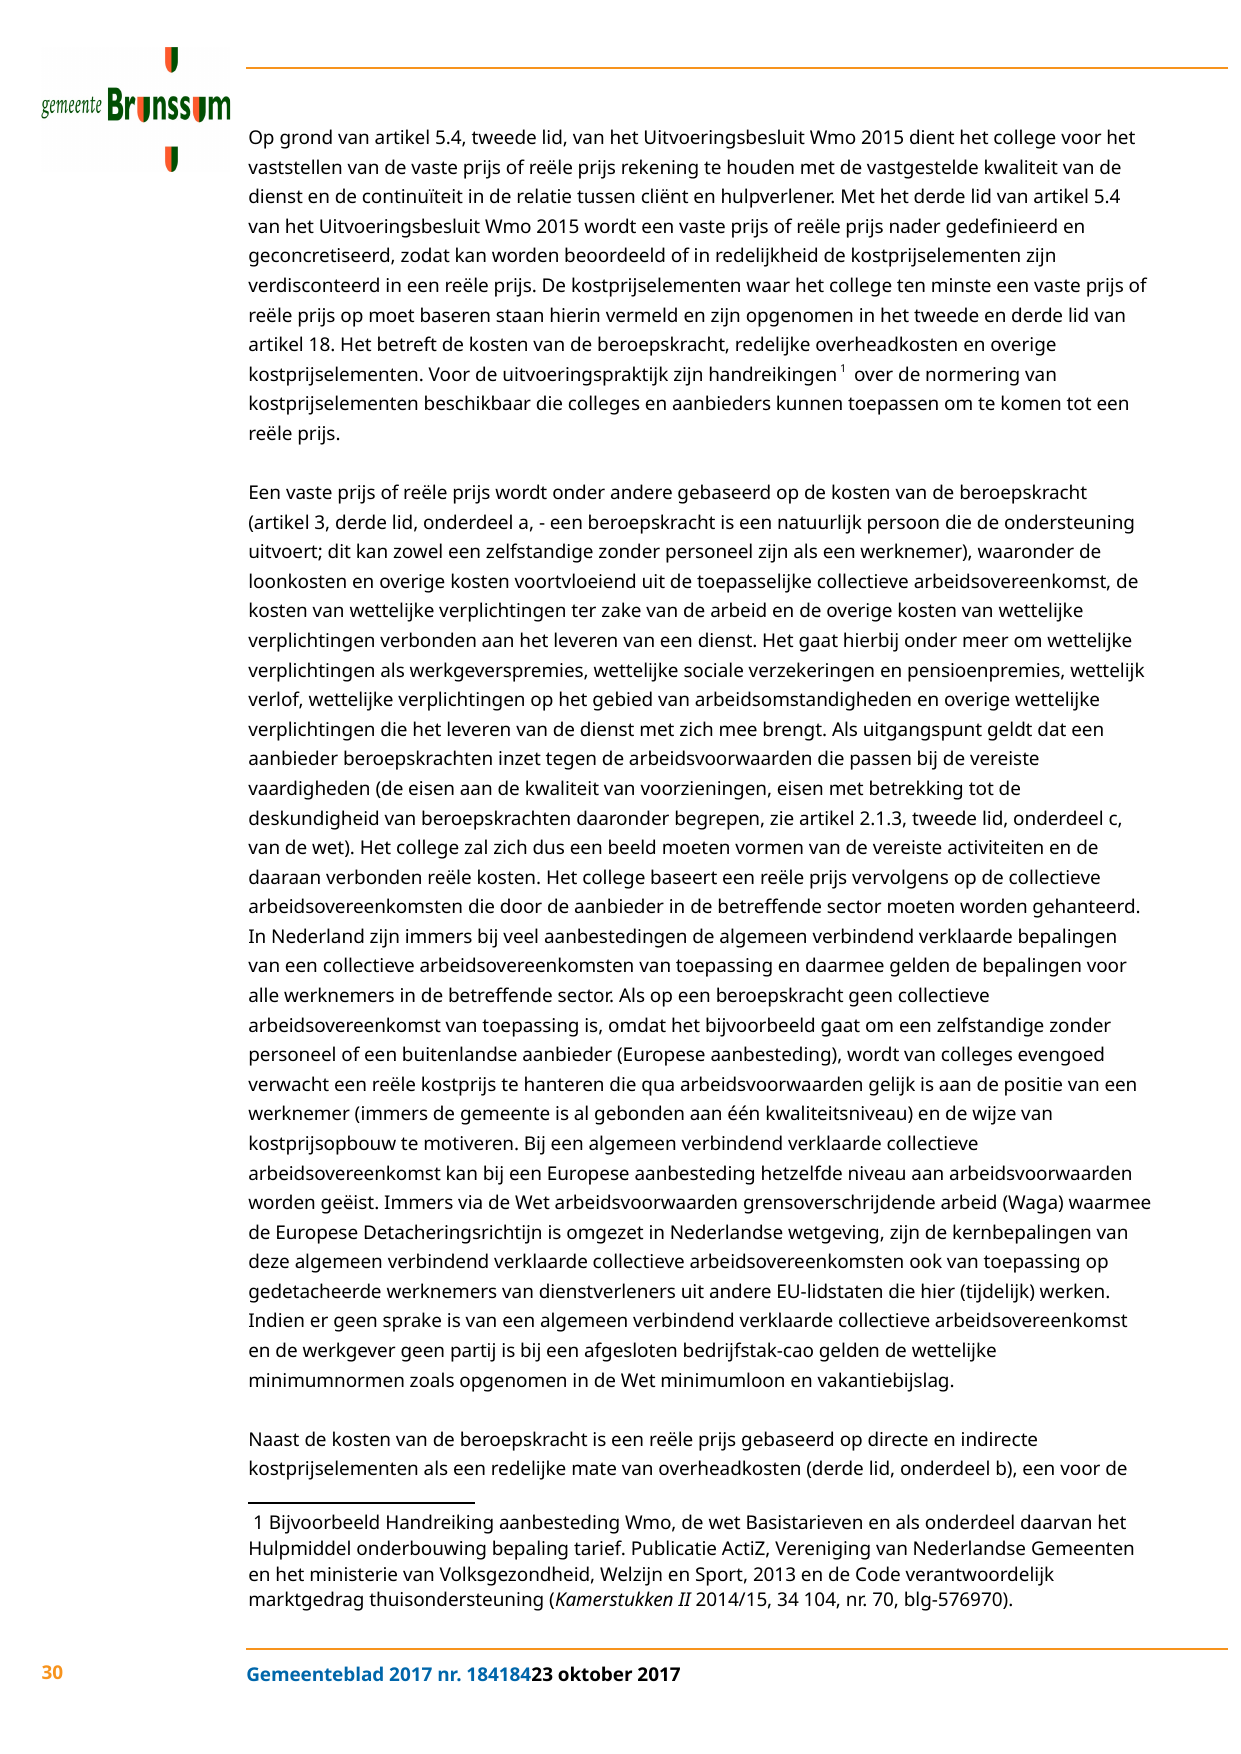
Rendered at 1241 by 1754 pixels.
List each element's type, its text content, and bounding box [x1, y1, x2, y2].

picture [41, 47, 231, 172]
text Op grond van artikel 5.4, tweede lid, van het Uitvoeringsbesluit Wmo 2015 dient het college voor het vaststellen van de vaste prijs of reële prijs rekening te houden met de vastgestelde kwaliteit van de dienst en de continuïteit in de relatie tussen cliënt en hulpverlener. Met het derde lid van artikel 5.4 van het Uitvoeringsbesluit Wmo 2015 wordt een vaste prijs of reële prijs nader gedefinieerd en geconcretiseerd, zodat kan worden beoordeeld of in redelijkheid de kostprijselementen zijn verdisconteerd in een reële prijs. De kostprijselementen waar het college ten minste een vaste prijs of reële prijs op moet baseren staan hierin vermeld en zijn opgenomen in het tweede en derde lid van artikel 18. Het betreft de kosten van de beroepskracht, redelijke overheadkosten en overige kostprijselementen. Voor de uitvoeringspraktijk zijn handreikingen over de normering van kostprijselementen beschikbaar die colleges en aanbieders kunnen toepassen om te komen tot een reële prijs. [248, 124, 1152, 446]
text Een vaste prijs of reële prijs wordt onder andere gebaseerd op de kosten van de beroepskracht (artikel 3, derde lid, onderdeel a, - een beroepskracht is een natuurlijk persoon die de ondersteuning uitvoert; dit kan zowel een zelfstandige zonder personeel zijn als een werknemer), waaronder de loonkosten en overige kosten voortvloeiend uit de toepasselijke collectieve arbeidsovereenkomst, de kosten van wettelijke verplichtingen ter zake van de arbeid en de overige kosten van wettelijke verplichtingen verbonden aan het leveren van een dienst. Het gaat hierbij onder meer om wettelijke verplichtingen als werkgeverspremies, wettelijke sociale verzekeringen en pensioenpremies, wettelijk verlof, wettelijke verplichtingen op het gebied van arbeidsomstandigheden en overige wettelijke verplichtingen die het leveren van de dienst met zich mee brengt. Als uitgangspunt geldt dat een aanbieder beroepskrachten inzet tegen de arbeidsvoorwaarden die passen bij de vereiste vaardigheden (de eisen aan de kwaliteit van voorzieningen, eisen met betrekking tot de deskundigheid van beroepskrachten daaronder begrepen, zie artikel 2.1.3, tweede lid, onderdeel c, van de wet). Het college zal zich dus een beeld moeten vormen van de vereiste activiteiten en de daaraan verbonden reële kosten. Het college baseert een reële prijs vervolgens op de collectieve arbeidsovereenkomsten die door de aanbieder in de betreffende sector moeten worden gehanteerd. In Nederland zijn immers bij veel aanbestedingen de algemeen verbindend verklaarde bepalingen van een collectieve arbeidsovereenkomsten van toepassing en daarmee gelden de bepalingen voor alle werknemers in de betreffende sector. Als op een beroepskracht geen collectieve arbeidsovereenkomst van toepassing is, omdat het bijvoorbeeld gaat om een zelfstandige zonder personeel of een buitenlandse aanbieder (Europese aanbesteding), wordt van colleges evengoed verwacht een reële kostprijs te hanteren die qua arbeidsvoorwaarden gelijk is aan de positie van een werknemer (immers de gemeente is al gebonden aan één kwaliteitsniveau) en de wijze van kostprijsopbouw te motiveren. Bij een algemeen verbindend verklaarde collectieve arbeidsovereenkomst kan bij een Europese aanbesteding hetzelfde niveau aan arbeidsvoorwaarden worden geëist. Immers via de Wet arbeidsvoorwaarden grensoverschrijdende arbeid (Waga) waarmee de Europese Detacheringsrichtijn is omgezet in Nederlandse wetgeving, zijn de kernbepalingen van deze algemeen verbindend verklaarde collectieve arbeidsovereenkomsten ook van toepassing op gedetacheerde werknemers van dienstverleners uit andere EU-lidstaten die hier (tijdelijk) werken. Indien er geen sprake is van een algemeen verbindend verklaarde collectieve arbeidsovereenkomst en de werkgever geen partij is bij een afgesloten bedrijfstak-cao gelden de wettelijke minimumnormen zoals opgenomen in de Wet minimumloon en vakantiebijslag. [248, 479, 1152, 1393]
text Naast de kosten van de beroepskracht is een reële prijs gebaseerd op directe en indirecte kostprijselementen als een redelijke mate van overheadkosten (derde lid, onderdeel b), een voor de [248, 1426, 1152, 1481]
text Bijvoorbeeld Handreiking aanbesteding Wmo, de wet Basistarieven en als onderdeel daarvan het Hulpmiddel onderbouwing bepaling tarief. Publicatie ActiZ, Vereniging van Nederlandse Gemeenten en het ministerie van Volksgezondheid, Welzijn en Sport, 2013 en de Code verantwoordelijk marktgedrag thuisondersteuning (Kamerstukken II 2014/15, 34 104, nr. 70, blg-576970). [248, 1509, 1152, 1612]
